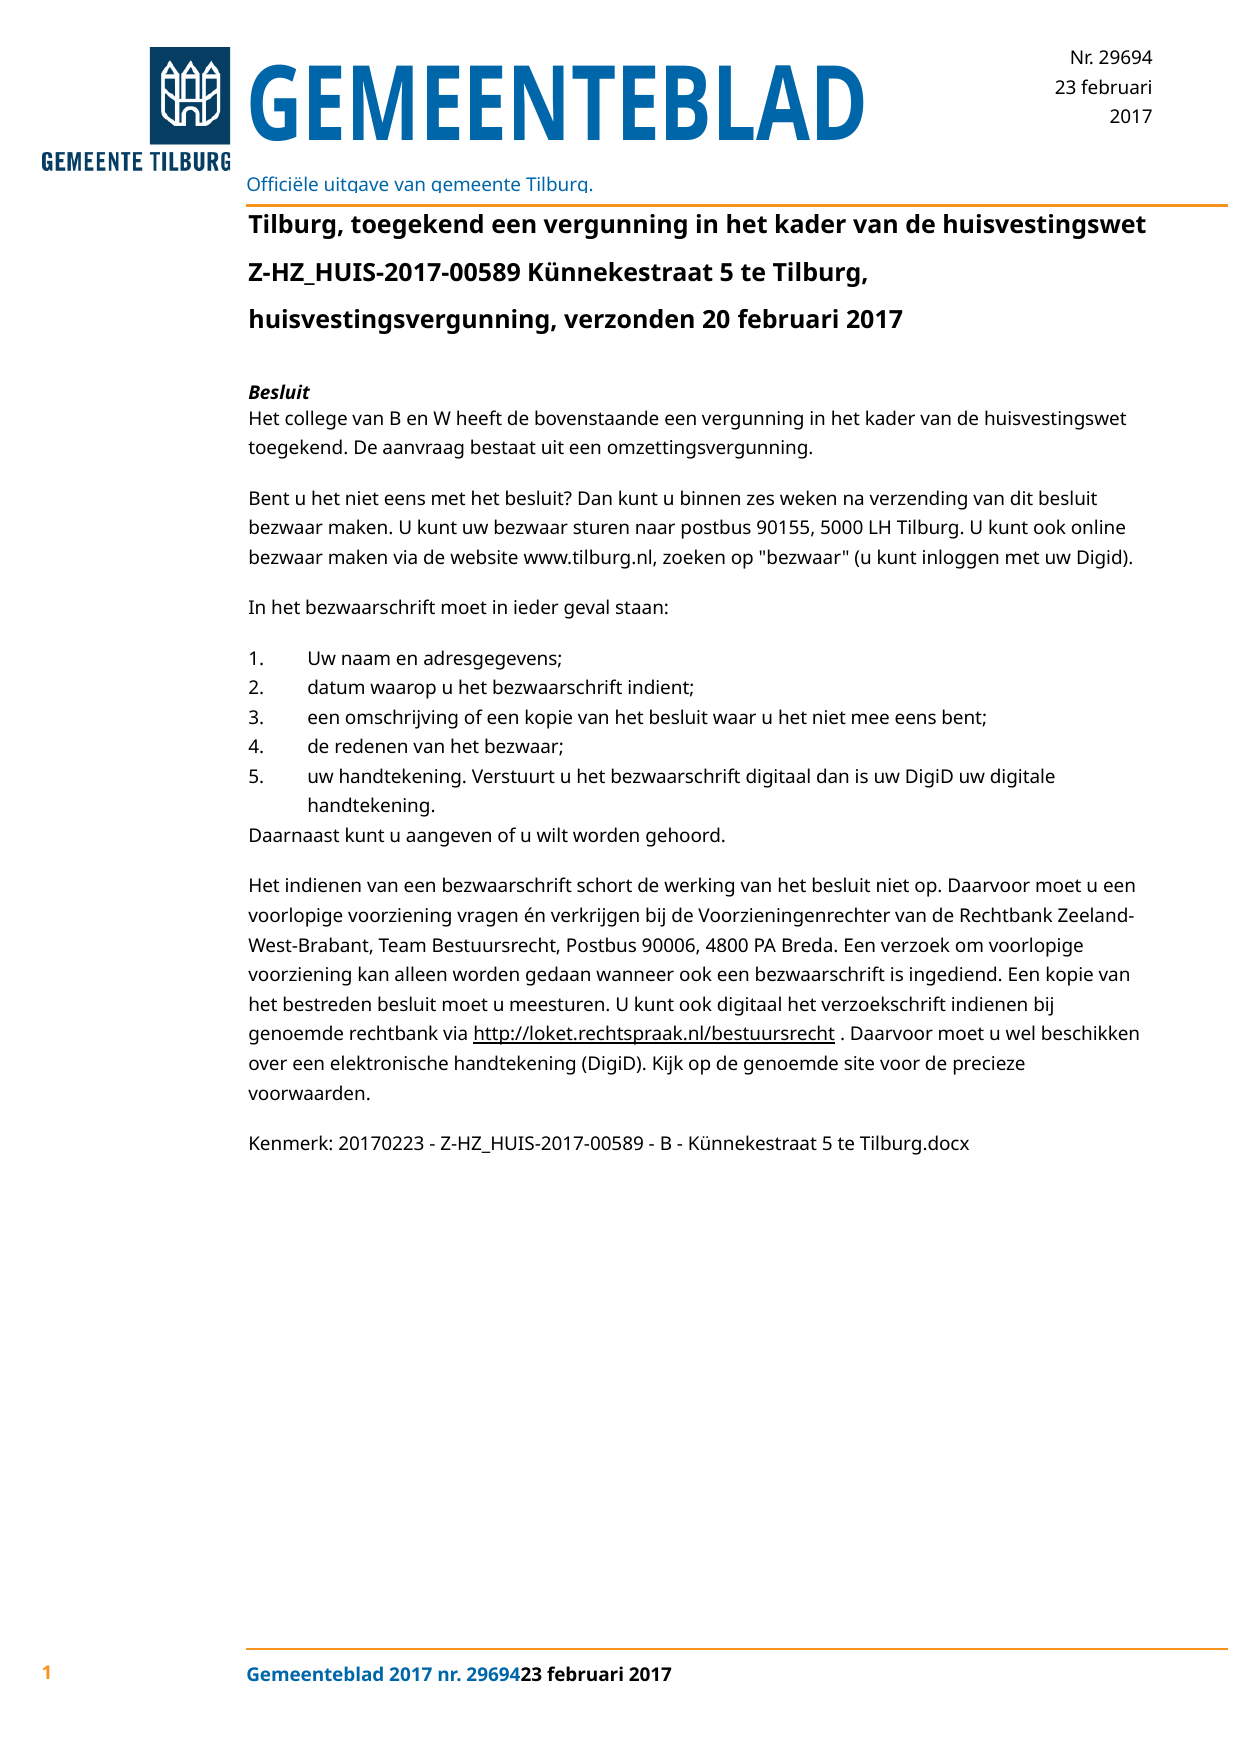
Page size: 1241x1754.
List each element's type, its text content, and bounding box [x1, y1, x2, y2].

text Het indienen van een bezwaarschrift schort de werking van het besluit niet op. Daarvoor moet u een voorlopige voorziening vragen én verkrijgen bij de Voorzieningenrechter van de Rechtbank Zeeland-West-Brabant, Team Bestuursrecht, Postbus 90006, 4800 PA Breda. Een verzoek om voorlopige voorziening kan alleen worden gedaan wanneer ook een bezwaarschrift is ingediend. Een kopie van het bestreden besluit moet u meesturen. U kunt ook digitaal het verzoekschrift indienen bij genoemde rechtbank via http://loket.rechtspraak.nl/bestuursrecht . Daarvoor moet u wel beschikken over een elektronische handtekening (DigiD). Kijk op de genoemde site voor de precieze voorwaarden. [248, 873, 1152, 1106]
list Uw naam en adresgegevens; [248, 645, 1152, 671]
text Tilburg, toegekend een vergunning in het kader van de huisvestingswet Z-HZ_HUIS-2017-00589 Künnekestraat 5 te Tilburg, huisvestingsvergunning, verzonden 20 februari 2017 [248, 207, 1152, 336]
text In het bezwaarschrift moet in ieder geval staan: [248, 594, 1152, 620]
list de redenen van het bezwaar; [248, 733, 1152, 759]
text Besluit [248, 379, 1152, 405]
picture [41, 47, 231, 172]
text Bent u het niet eens met het besluit? Dan kunt u binnen zes weken na verzending van dit besluit bezwaar maken. U kunt uw bezwaar sturen naar postbus 90155, 5000 LH Tilburg. U kunt ook online bezwaar maken via de website www.tilburg.nl, zoeken op "bezwaar" (u kunt inloggen met uw Digid). [248, 485, 1152, 570]
text Daarnaast kunt u aangeven of u wilt worden gehoord. [248, 822, 1152, 848]
list een omschrijving of een kopie van het besluit waar u het niet mee eens bent; [248, 704, 1152, 730]
list uw handtekening. Verstuurt u het bezwaarschrift digitaal dan is uw DigiD uw digitale handtekening. [248, 763, 1152, 818]
text Het college van B en W heeft de bovenstaande een vergunning in het kader van de huisvestingswet toegekend. De aanvraag bestaat uit een omzettingsvergunning. [248, 405, 1152, 460]
list datum waarop u het bezwaarschrift indient; [248, 674, 1152, 700]
text Kenmerk: 20170223 - Z-HZ_HUIS-2017-00589 - B - Künnekestraat 5 te Tilburg.docx [248, 1130, 1152, 1156]
